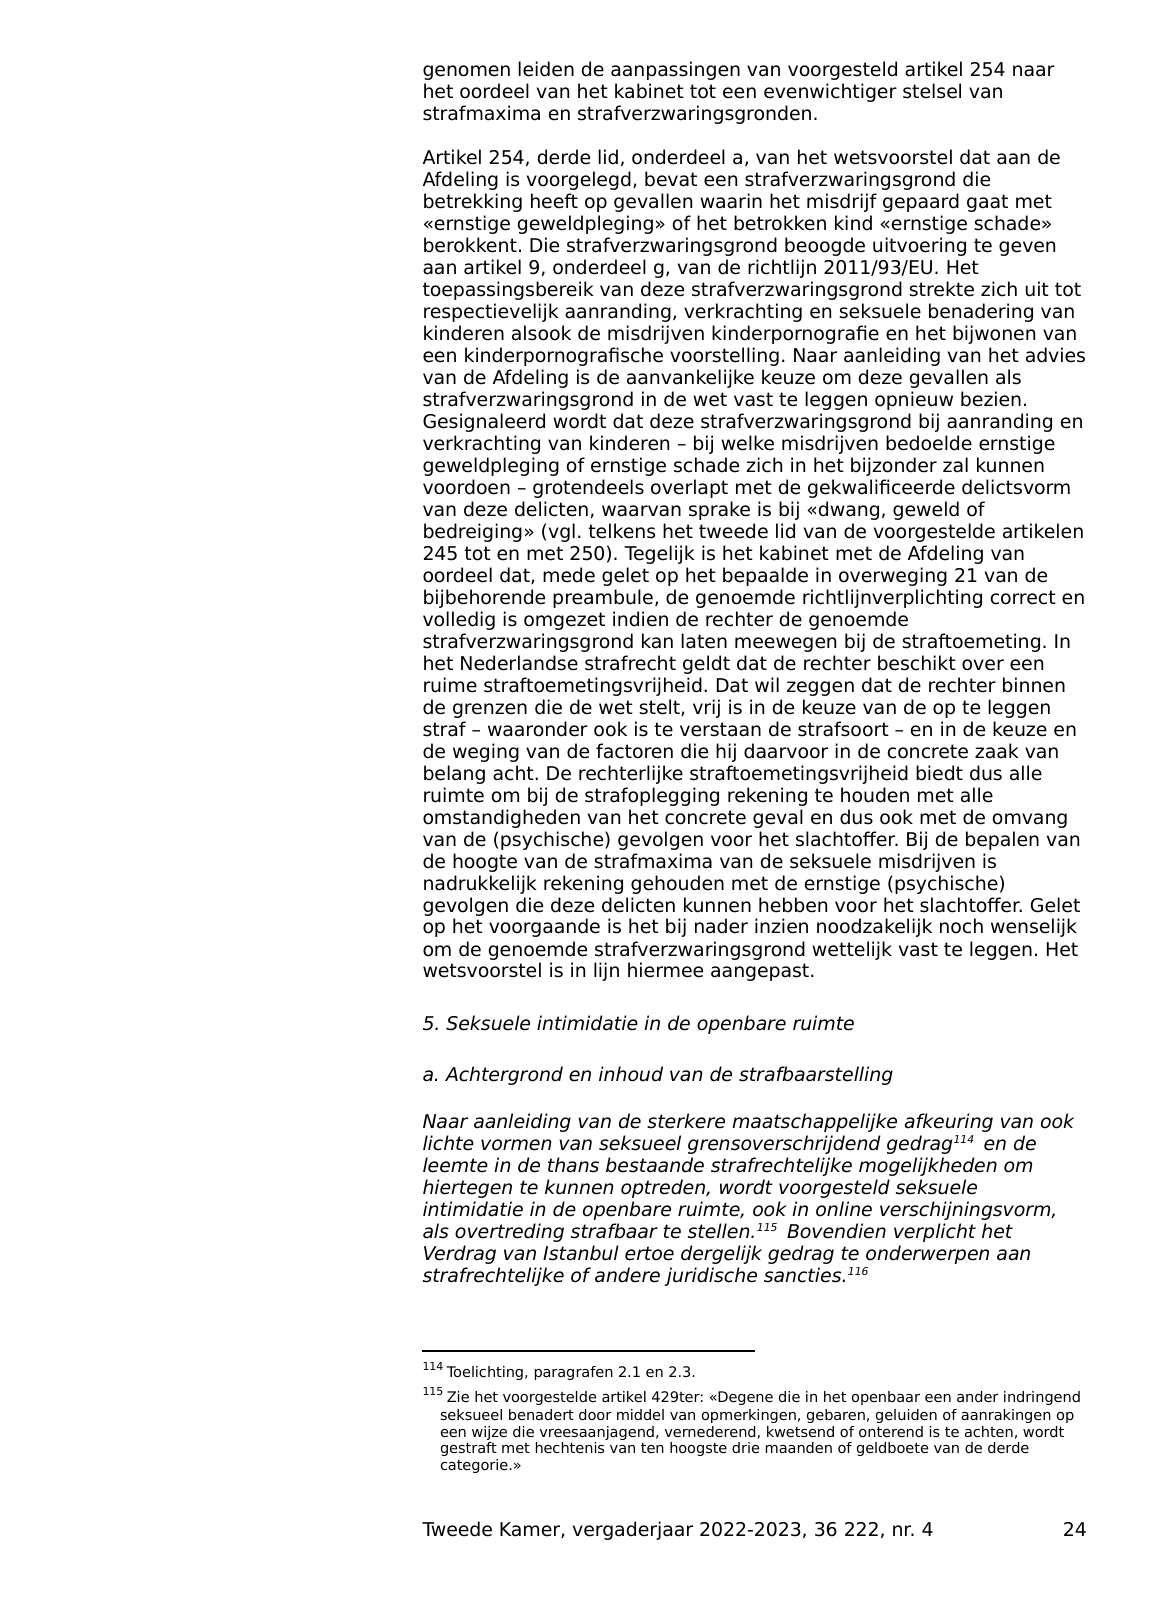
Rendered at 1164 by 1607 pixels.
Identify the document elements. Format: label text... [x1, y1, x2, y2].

subtitle 5. Seksuele intimidatie in de openbare ruimte [422, 1012, 1087, 1034]
text genomen leiden de aanpassingen van voorgesteld artikel 254 naar het oordeel van het kabinet tot een evenwichtiger stelsel van strafmaxima en strafverzwaringsgronden. [422, 59, 1087, 125]
text Naar aanleiding van de sterkere maatschappelijke afkeuring van ook lichte vormen van seksueel grensoverschrijdend gedrag en de leemte in de thans bestaande strafrechtelijke mogelijkheden om hiertegen te kunnen optreden, wordt voorgesteld seksuele intimidatie in de openbare ruimte, ook in online verschijningsvorm, als overtreding strafbaar te stellen. Bovendien verplicht het Verdrag van Istanbul ertoe dergelijk gedrag te onderwerpen aan strafrechtelijke of andere juridische sancties. [422, 1111, 1087, 1287]
subtitle a. Achtergrond en inhoud van de strafbaarstelling [422, 1064, 1087, 1086]
text Zie het voorgestelde artikel 429ter: «Degene die in het openbaar een ander indringend seksueel benadert door middel van opmerkingen, gebaren, geluiden of aanrakingen op een wijze die vreesaanjagend, vernederend, kwetsend of onterend is te achten, wordt gestraft met hechtenis van ten hoogste drie maanden of geldboete van de derde categorie.» [422, 1385, 1087, 1474]
text Toelichting, paragrafen 2.1 en 2.3. [422, 1360, 1087, 1382]
text Artikel 254, derde lid, onderdeel a, van het wetsvoorstel dat aan de Afdeling is voorgelegd, bevat een strafverzwaringsgrond die betrekking heeft op gevallen waarin het misdrijf gepaard gaat met «ernstige geweldpleging» of het betrokken kind «ernstige schade» berokkent. Die strafverzwaringsgrond beoogde uitvoering te geven aan artikel 9, onderdeel g, van de richtlijn 2011/93/EU. Het toepassingsbereik van deze strafverzwaringsgrond strekte zich uit tot respectievelijk aanranding, verkrachting en seksuele benadering van kinderen alsook de misdrijven kinderpornografie en het bijwonen van een kinderpornografische voorstelling. Naar aanleiding van het advies van de Afdeling is de aanvankelijke keuze om deze gevallen als strafverzwaringsgrond in de wet vast te leggen opnieuw bezien. Gesignaleerd wordt dat deze strafverzwaringsgrond bij aanranding en verkrachting van kinderen – bij welke misdrijven bedoelde ernstige geweldpleging of ernstige schade zich in het bijzonder zal kunnen voordoen – grotendeels overlapt met de gekwalificeerde delictsvorm van deze delicten, waarvan sprake is bij «dwang, geweld of bedreiging» (vgl. telkens het tweede lid van de voorgestelde artikelen 245 tot en met 250). Tegelijk is het kabinet met de Afdeling van oordeel dat, mede gelet op het bepaalde in overweging 21 van de bijbehorende preambule, de genoemde richtlijnverplichting correct en volledig is omgezet indien de rechter de genoemde strafverzwaringsgrond kan laten meewegen bij de straftoemeting. In het Nederlandse strafrecht geldt dat de rechter beschikt over een ruime straftoemetingsvrijheid. Dat wil zeggen dat de rechter binnen de grenzen die de wet stelt, vrij is in de keuze van de op te leggen straf – waaronder ook is te verstaan de strafsoort – en in de keuze en de weging van de factoren die hij daarvoor in de concrete zaak van belang acht. De rechterlijke straftoemetingsvrijheid biedt dus alle ruimte om bij de strafoplegging rekening te houden met alle omstandigheden van het concrete geval en dus ook met de omvang van de (psychische) gevolgen voor het slachtoffer. Bij de bepalen van de hoogte van de strafmaxima van de seksuele misdrijven is nadrukkelijk rekening gehouden met de ernstige (psychische) gevolgen die deze delicten kunnen hebben voor het slachtoffer. Gelet op het voorgaande is het bij nader inzien noodzakelijk noch wenselijk om de genoemde strafverzwaringsgrond wettelijk vast te leggen. Het wetsvoorstel is in lijn hiermee aangepast. [422, 147, 1087, 982]
